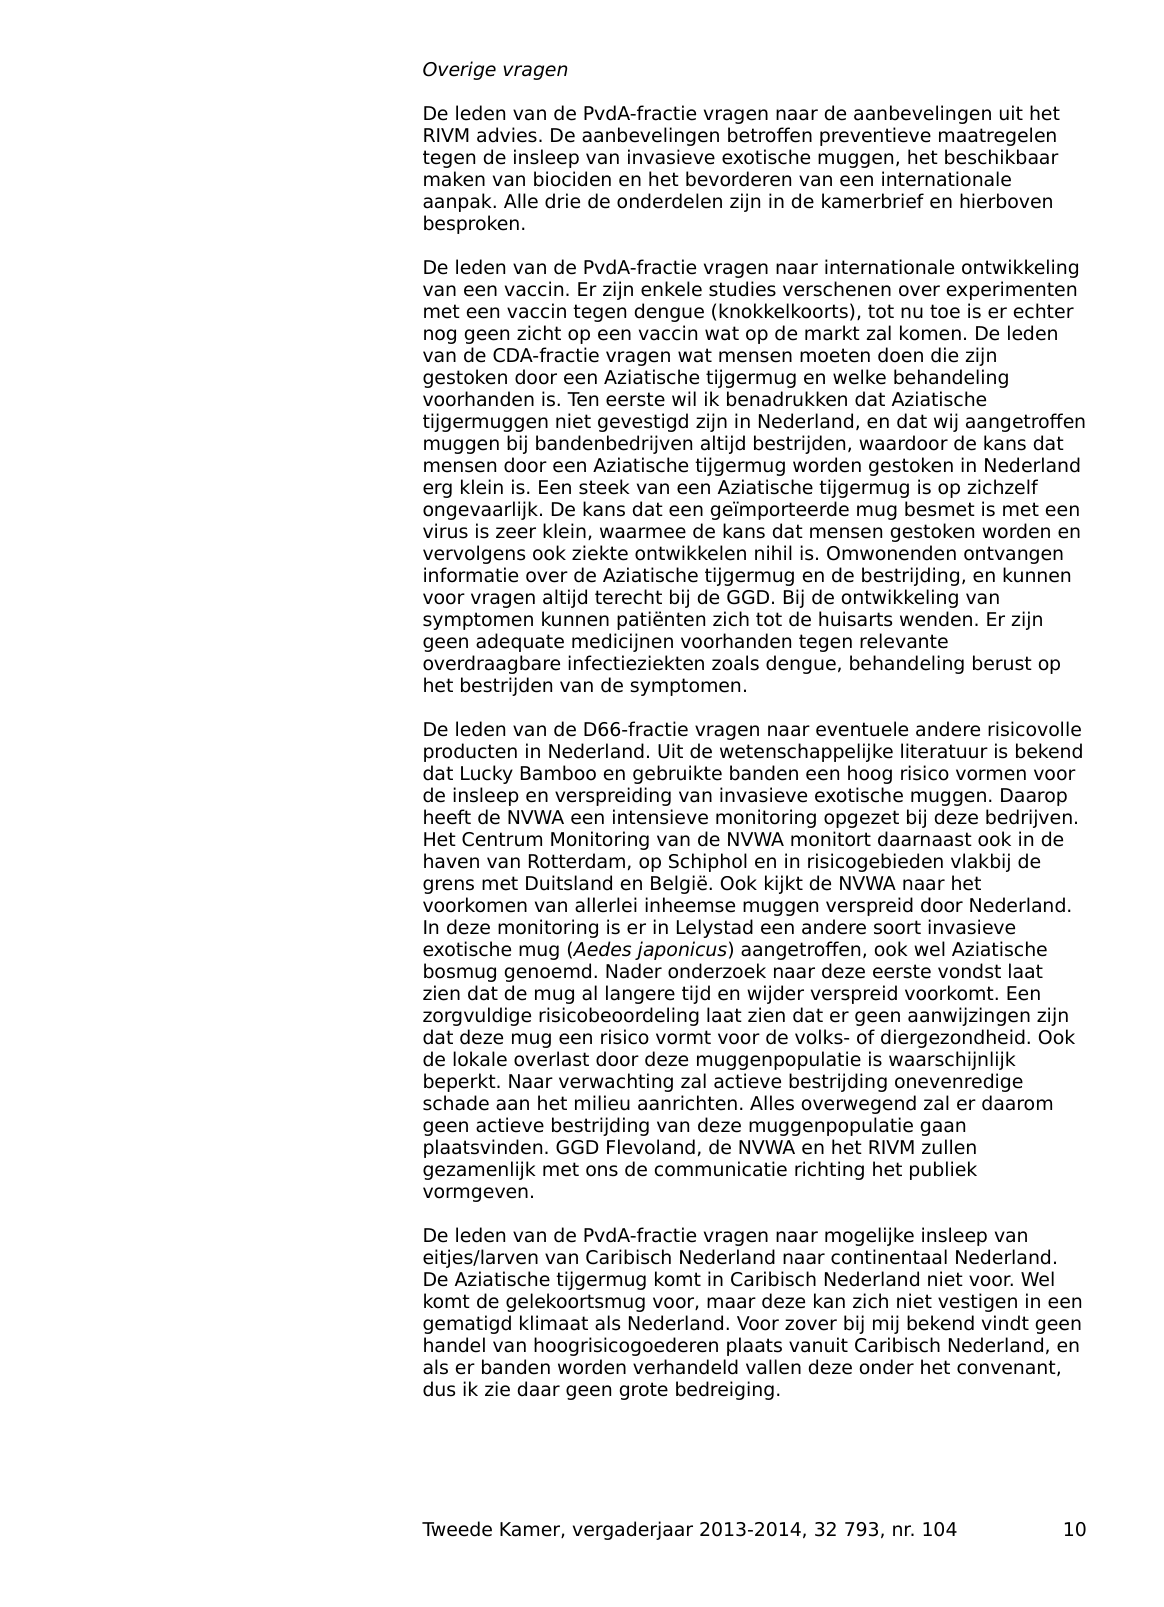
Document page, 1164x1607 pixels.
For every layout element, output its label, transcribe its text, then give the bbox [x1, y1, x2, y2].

text De leden van de PvdA-fractie vragen naar de aanbevelingen uit het RIVM advies. De aanbevelingen betroffen preventieve maatregelen tegen de insleep van invasieve exotische muggen, het beschikbaar maken van biociden en het bevorderen van een internationale aanpak. Alle drie de onderdelen zijn in de kamerbrief en hierboven besproken. [422, 103, 1087, 235]
text De leden van de D66-fractie vragen naar eventuele andere risicovolle producten in Nederland. Uit de wetenschappelijke literatuur is bekend dat Lucky Bamboo en gebruikte banden een hoog risico vormen voor de insleep en verspreiding van invasieve exotische muggen. Daarop heeft de NVWA een intensieve monitoring opgezet bij deze bedrijven. Het Centrum Monitoring van de NVWA monitort daarnaast ook in de haven van Rotterdam, op Schiphol en in risicogebieden vlakbij de grens met Duitsland en België. Ook kijkt de NVWA naar het voorkomen van allerlei inheemse muggen verspreid door Nederland. In deze monitoring is er in Lelystad een andere soort invasieve exotische mug (Aedes japonicus) aangetroffen, ook wel Aziatische bosmug genoemd. Nader onderzoek naar deze eerste vondst laat zien dat de mug al langere tijd en wijder verspreid voorkomt. Een zorgvuldige risicobeoordeling laat zien dat er geen aanwijzingen zijn dat deze mug een risico vormt voor de volks- of diergezondheid. Ook de lokale overlast door deze muggenpopulatie is waarschijnlijk beperkt. Naar verwachting zal actieve bestrijding onevenredige schade aan het milieu aanrichten. Alles overwegend zal er daarom geen actieve bestrijding van deze muggenpopulatie gaan plaatsvinden. GGD Flevoland, de NVWA en het RIVM zullen gezamenlijk met ons de communicatie richting het publiek vormgeven. [422, 719, 1087, 1203]
subtitle Overige vragen [422, 59, 1087, 81]
text De leden van de PvdA-fractie vragen naar internationale ontwikkeling van een vaccin. Er zijn enkele studies verschenen over experimenten met een vaccin tegen dengue (knokkelkoorts), tot nu toe is er echter nog geen zicht op een vaccin wat op de markt zal komen. De leden van de CDA-fractie vragen wat mensen moeten doen die zijn gestoken door een Aziatische tijgermug en welke behandeling voorhanden is. Ten eerste wil ik benadrukken dat Aziatische tijgermuggen niet gevestigd zijn in Nederland, en dat wij aangetroffen muggen bij bandenbedrijven altijd bestrijden, waardoor de kans dat mensen door een Aziatische tijgermug worden gestoken in Nederland erg klein is. Een steek van een Aziatische tijgermug is op zichzelf ongevaarlijk. De kans dat een geïmporteerde mug besmet is met een virus is zeer klein, waarmee de kans dat mensen gestoken worden en vervolgens ook ziekte ontwikkelen nihil is. Omwonenden ontvangen informatie over de Aziatische tijgermug en de bestrijding, en kunnen voor vragen altijd terecht bij de GGD. Bij de ontwikkeling van symptomen kunnen patiënten zich tot de huisarts wenden. Er zijn geen adequate medicijnen voorhanden tegen relevante overdraagbare infectieziekten zoals dengue, behandeling berust op het bestrijden van de symptomen. [422, 257, 1087, 697]
text De leden van de PvdA-fractie vragen naar mogelijke insleep van eitjes/larven van Caribisch Nederland naar continentaal Nederland. De Aziatische tijgermug komt in Caribisch Nederland niet voor. Wel komt de gelekoortsmug voor, maar deze kan zich niet vestigen in een gematigd klimaat als Nederland. Voor zover bij mij bekend vindt geen handel van hoogrisicogoederen plaats vanuit Caribisch Nederland, en als er banden worden verhandeld vallen deze onder het convenant, dus ik zie daar geen grote bedreiging. [422, 1225, 1087, 1401]
